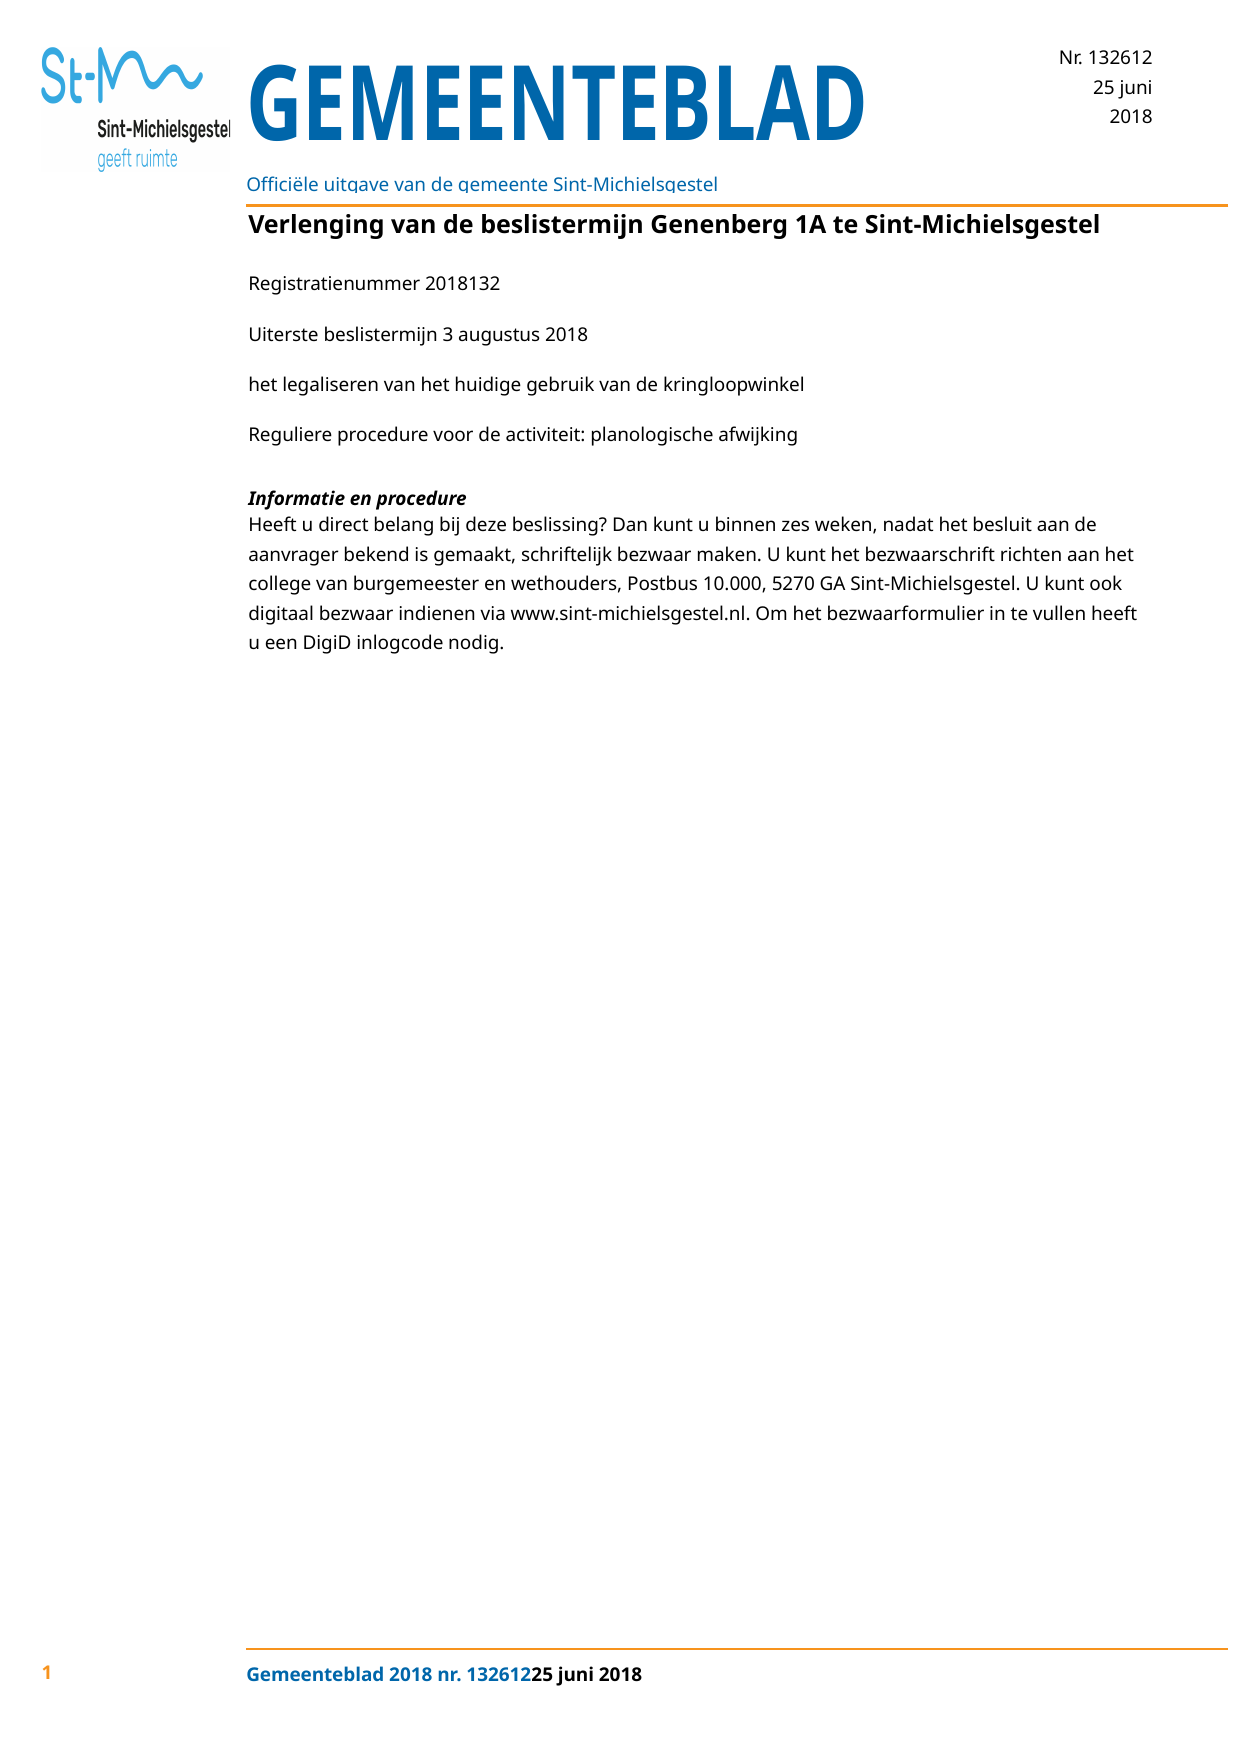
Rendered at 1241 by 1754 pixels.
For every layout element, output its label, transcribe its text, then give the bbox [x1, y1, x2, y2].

text Verlenging van de beslistermijn Genenberg 1A te Sint-Michielsgestel [248, 207, 1152, 241]
picture [41, 47, 231, 172]
text Heeft u direct belang bij deze beslissing? Dan kunt u binnen zes weken, nadat het besluit aan de aanvrager bekend is gemaakt, schriftelijk bezwaar maken. U kunt het bezwaarschrift richten aan het college van burgemeester en wethouders, Postbus 10.000, 5270 GA Sint-Michielsgestel. U kunt ook digitaal bezwaar indienen via www.sint-michielsgestel.nl. Om het bezwaarformulier in te vullen heeft u een DigiD inlogcode nodig. [248, 511, 1152, 655]
text Reguliere procedure voor de activiteit: planologische afwijking [248, 422, 1152, 447]
text Registratienummer 2018132 [248, 270, 1152, 296]
text Uiterste beslistermijn 3 augustus 2018 [248, 321, 1152, 346]
text het legaliseren van het huidige gebruik van de kringloopwinkel [248, 371, 1152, 397]
text Informatie en procedure [248, 486, 1152, 511]
